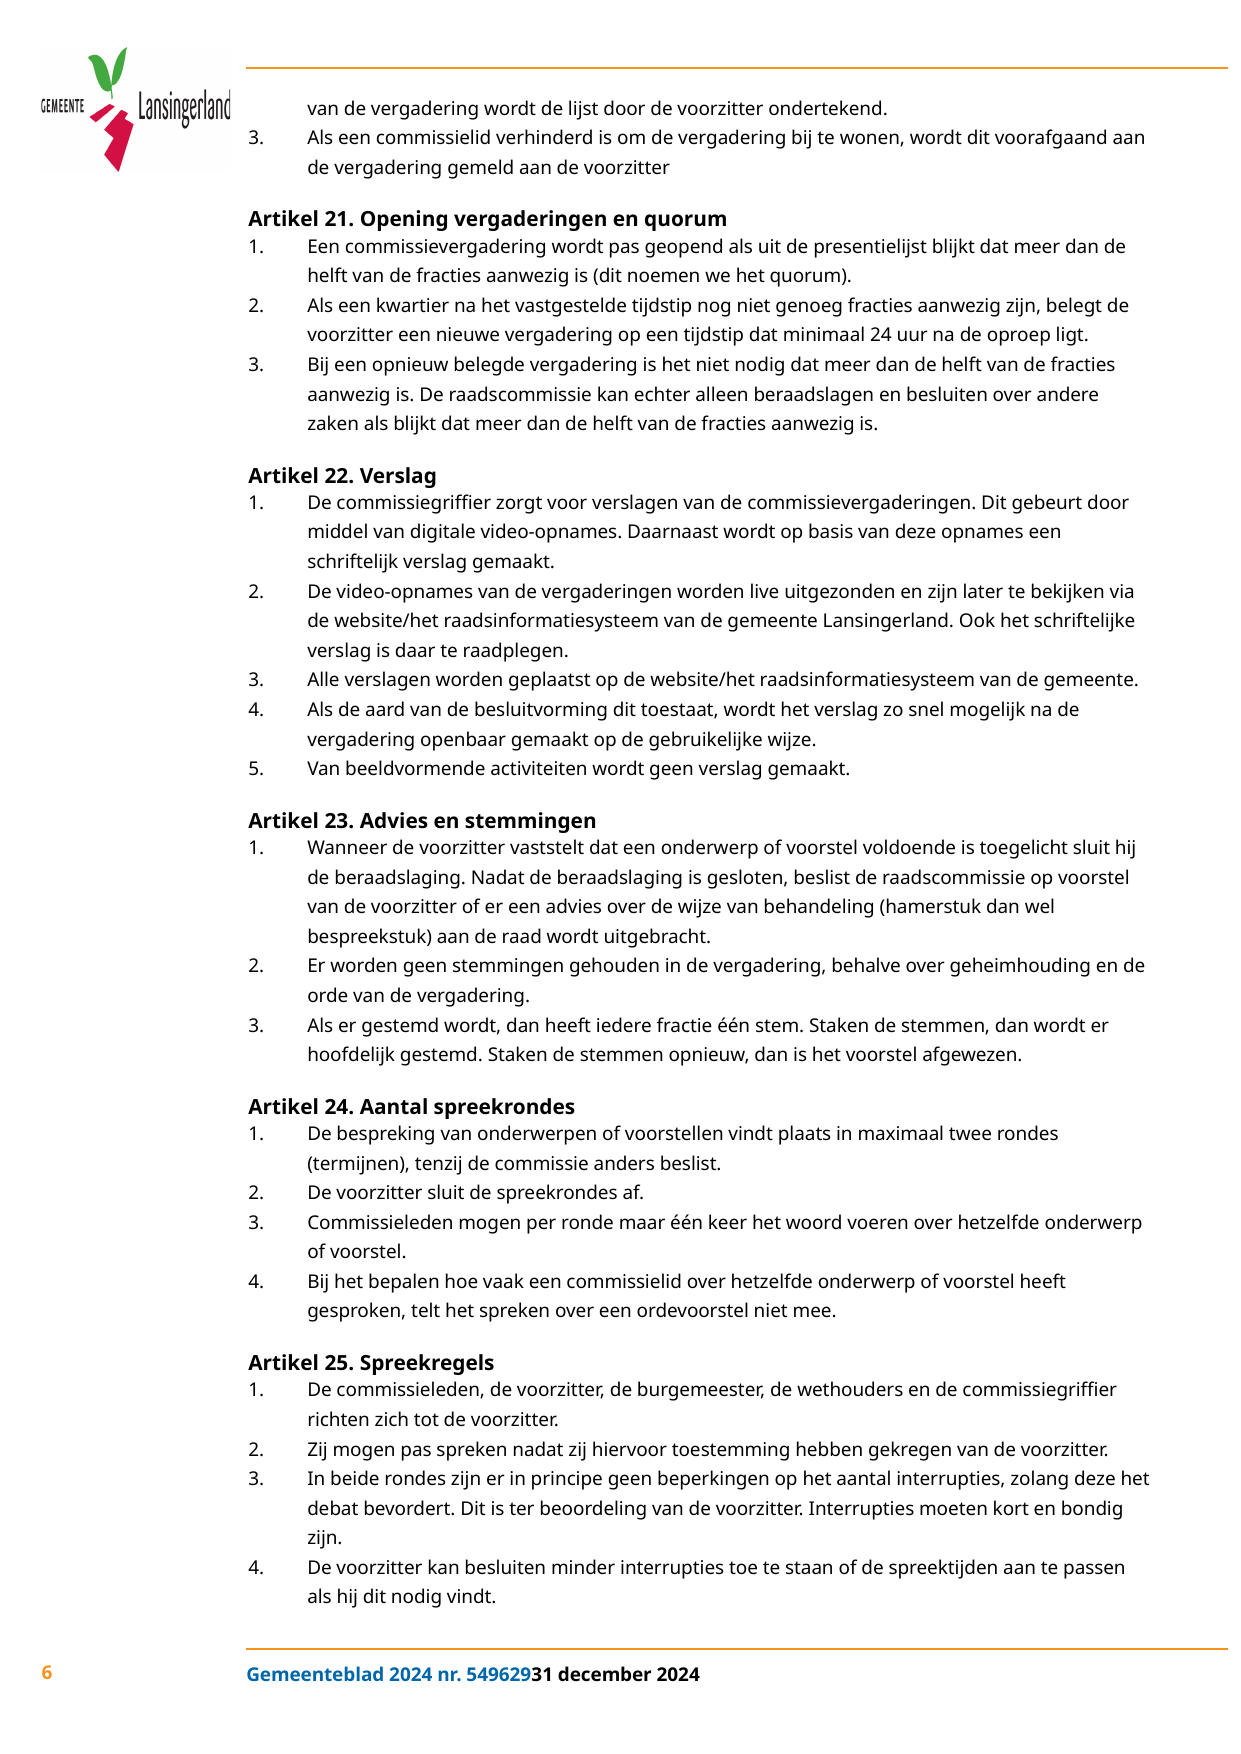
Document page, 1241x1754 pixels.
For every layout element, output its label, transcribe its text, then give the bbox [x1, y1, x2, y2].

list De video-opnames van de vergaderingen worden live uitgezonden en zijn later te bekijken via de website/het raadsinformatiesysteem van de gemeente Lansingerland. Ook het schriftelijke verslag is daar te raadplegen. [248, 578, 1152, 663]
list Zij mogen pas spreken nadat zij hiervoor toestemming hebben gekregen van de voorzitter. [248, 1436, 1152, 1461]
picture [41, 47, 231, 172]
list Commissieleden mogen per ronde maar één keer het woord voeren over hetzelfde onderwerp of voorstel. [248, 1209, 1152, 1264]
list Als een kwartier na het vastgestelde tijdstip nog niet genoeg fracties aanwezig zijn, belegt de voorzitter een nieuwe vergadering op een tijdstip dat minimaal 24 uur na de oproep ligt. [248, 292, 1152, 347]
list Een commissievergadering wordt pas geopend als uit de presentielijst blijkt dat meer dan de helft van de fracties aanwezig is (dit noemen we het quorum). [248, 233, 1152, 288]
list Bij een opnieuw belegde vergadering is het niet nodig dat meer dan de helft van de fracties aanwezig is. De raadscommissie kan echter alleen beraadslagen en besluiten over andere zaken als blijkt dat meer dan de helft van de fracties aanwezig is. [248, 351, 1152, 436]
list Als er gestemd wordt, dan heeft iedere fractie één stem. Staken de stemmen, dan wordt er hoofdelijk gestemd. Staken de stemmen opnieuw, dan is het voorstel afgewezen. [248, 1012, 1152, 1067]
list Als de aard van de besluitvorming dit toestaat, wordt het verslag zo snel mogelijk na de vergadering openbaar gemaakt op de gebruikelijke wijze. [248, 696, 1152, 752]
text Artikel 22. Verslag [248, 461, 1152, 489]
text Artikel 24. Aantal spreekrondes [248, 1092, 1152, 1120]
list van de vergadering wordt de lijst door de voorzitter ondertekend. [248, 95, 1152, 121]
list Bij het bepalen hoe vaak een commissielid over hetzelfde onderwerp of voorstel heeft gesproken, telt het spreken over een ordevoorstel niet mee. [248, 1268, 1152, 1323]
text Artikel 25. Spreekregels [248, 1348, 1152, 1377]
list Wanneer de voorzitter vaststelt dat een onderwerp of voorstel voldoende is toegelicht sluit hij de beraadslaging. Nadat de beraadslaging is gesloten, beslist de raadscommissie op voorstel van de voorzitter of er een advies over de wijze van behandeling (hamerstuk dan wel bespreekstuk) aan de raad wordt uitgebracht. [248, 834, 1152, 949]
list Er worden geen stemmingen gehouden in de vergadering, behalve over geheimhouding en de orde van de vergadering. [248, 953, 1152, 1008]
list De commissieleden, de voorzitter, de burgemeester, de wethouders en de commissiegriffier richten zich tot de voorzitter. [248, 1377, 1152, 1432]
list Van beeldvormende activiteiten wordt geen verslag gemaakt. [248, 755, 1152, 781]
list In beide rondes zijn er in principe geen beperkingen op het aantal interrupties, zolang deze het debat bevordert. Dit is ter beoordeling van de voorzitter. Interrupties moeten kort en bondig zijn. [248, 1465, 1152, 1550]
list Alle verslagen worden geplaatst op de website/het raadsinformatiesysteem van de gemeente. [248, 667, 1152, 692]
text Artikel 21. Opening vergaderingen en quorum [248, 204, 1152, 233]
list De voorzitter sluit de spreekrondes af. [248, 1179, 1152, 1205]
list De commissiegriffier zorgt voor verslagen van de commissievergaderingen. Dit gebeurt door middel van digitale video-opnames. Daarnaast wordt op basis van deze opnames een schriftelijk verslag gemaakt. [248, 489, 1152, 574]
text Artikel 23. Advies en stemmingen [248, 806, 1152, 834]
list De bespreking van onderwerpen of voorstellen vindt plaats in maximaal twee rondes (termijnen), tenzij de commissie anders beslist. [248, 1120, 1152, 1176]
list De voorzitter kan besluiten minder interrupties toe te staan of de spreektijden aan te passen als hij dit nodig vindt. [248, 1554, 1152, 1609]
list Als een commissielid verhinderd is om de vergadering bij te wonen, wordt dit voorafgaand aan de vergadering gemeld aan de voorzitter [248, 124, 1152, 180]
